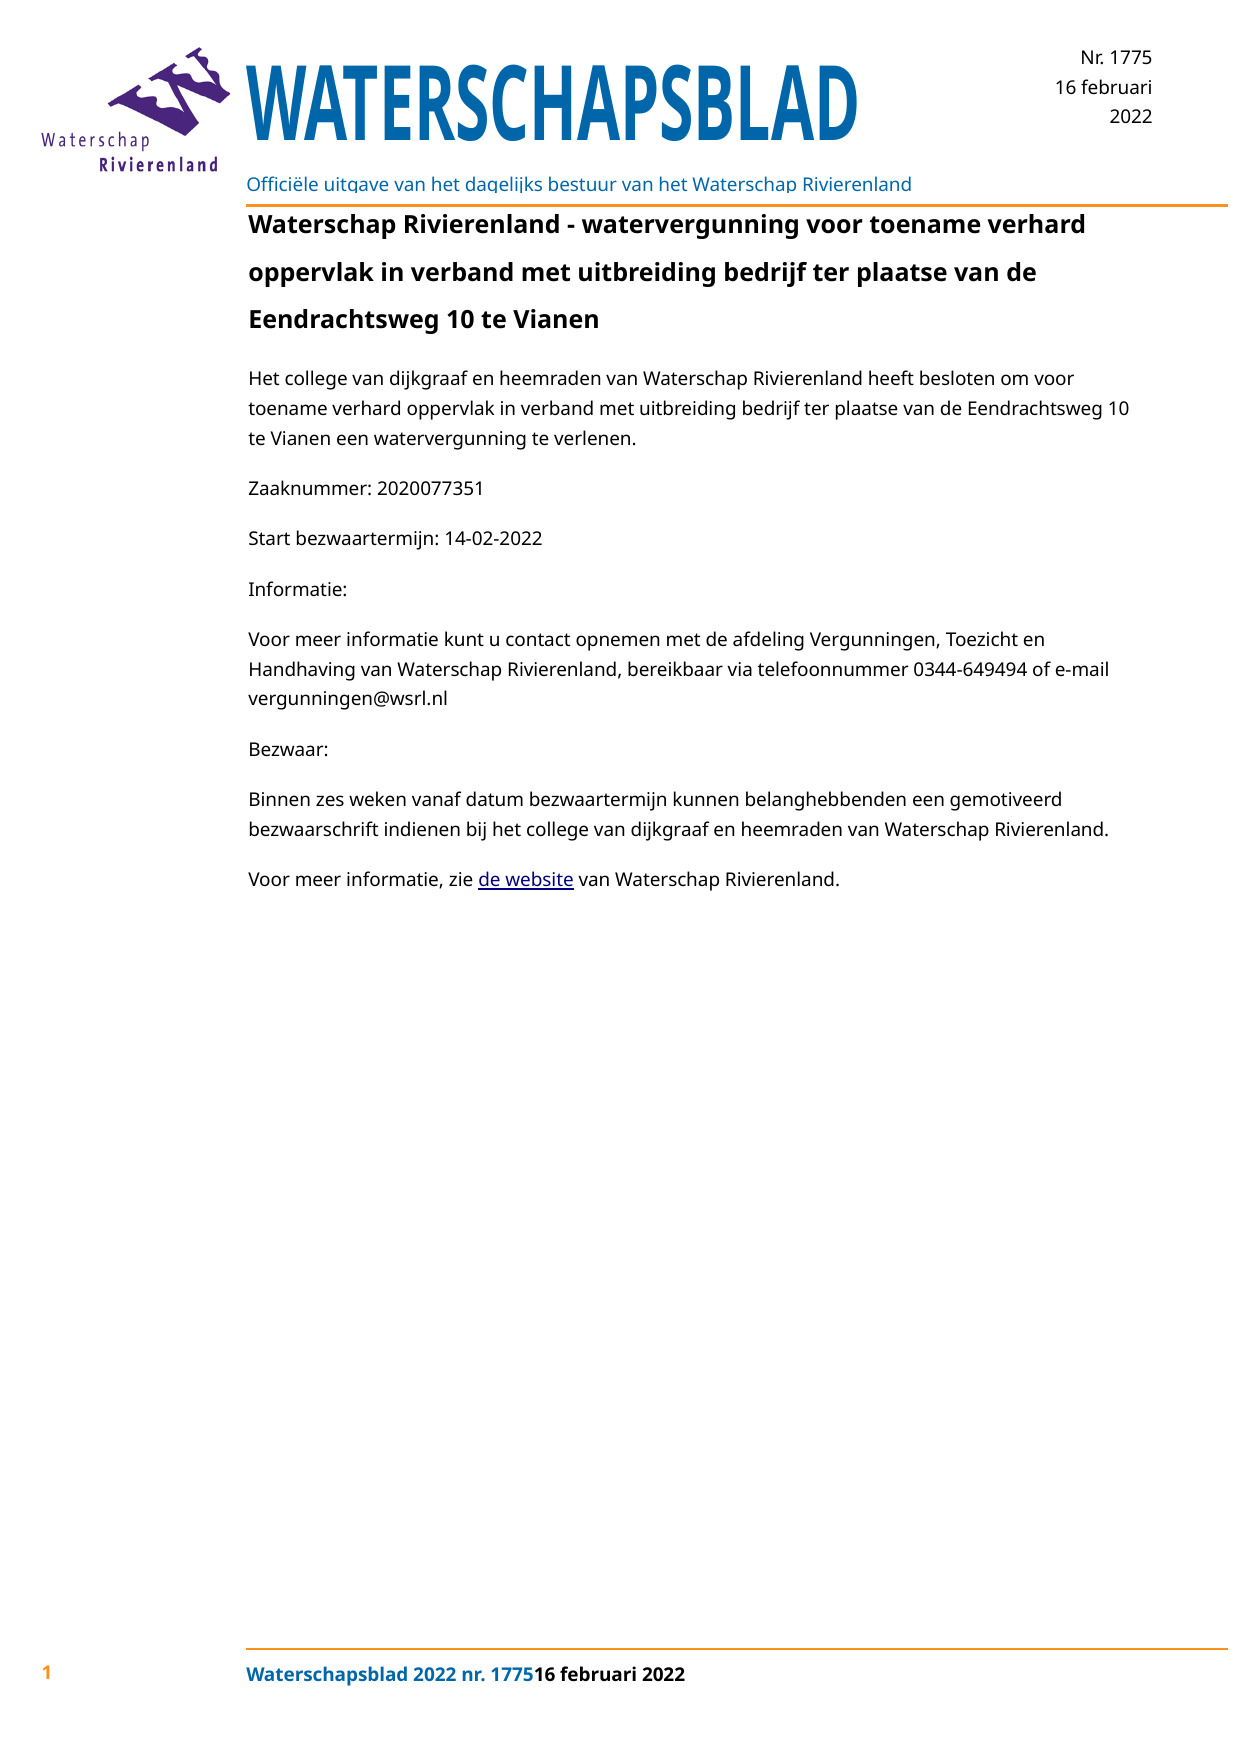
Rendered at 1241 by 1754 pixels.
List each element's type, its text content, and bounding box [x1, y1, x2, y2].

text Voor meer informatie, zie de website van Waterschap Rivierenland. [248, 866, 1152, 892]
text Het college van dijkgraaf en heemraden van Waterschap Rivierenland heeft besloten om voor toename verhard oppervlak in verband met uitbreiding bedrijf ter plaatse van de Eendrachtsweg 10 te Vianen een watervergunning te verlenen. [248, 366, 1152, 450]
text Bezwaar: [248, 736, 1152, 762]
text Binnen zes weken vanaf datum bezwaartermijn kunnen belanghebbenden een gemotiveerd bezwaarschrift indienen bij het college van dijkgraaf en heemraden van Waterschap Rivierenland. [248, 786, 1152, 842]
text Informatie: [248, 576, 1152, 602]
text Zaaknummer: 2020077351 [248, 475, 1152, 501]
picture [41, 47, 231, 172]
text Start bezwaartermijn: 14-02-2022 [248, 526, 1152, 551]
text Waterschap Rivierenland - watervergunning voor toename verhard oppervlak in verband met uitbreiding bedrijf ter plaatse van de Eendrachtsweg 10 te Vianen [248, 207, 1152, 336]
text Voor meer informatie kunt u contact opnemen met de afdeling Vergunningen, Toezicht en Handhaving van Waterschap Rivierenland, bereikbaar via telefoonnummer 0344-649494 of e-mail vergunningen@wsrl.nl [248, 626, 1152, 711]
